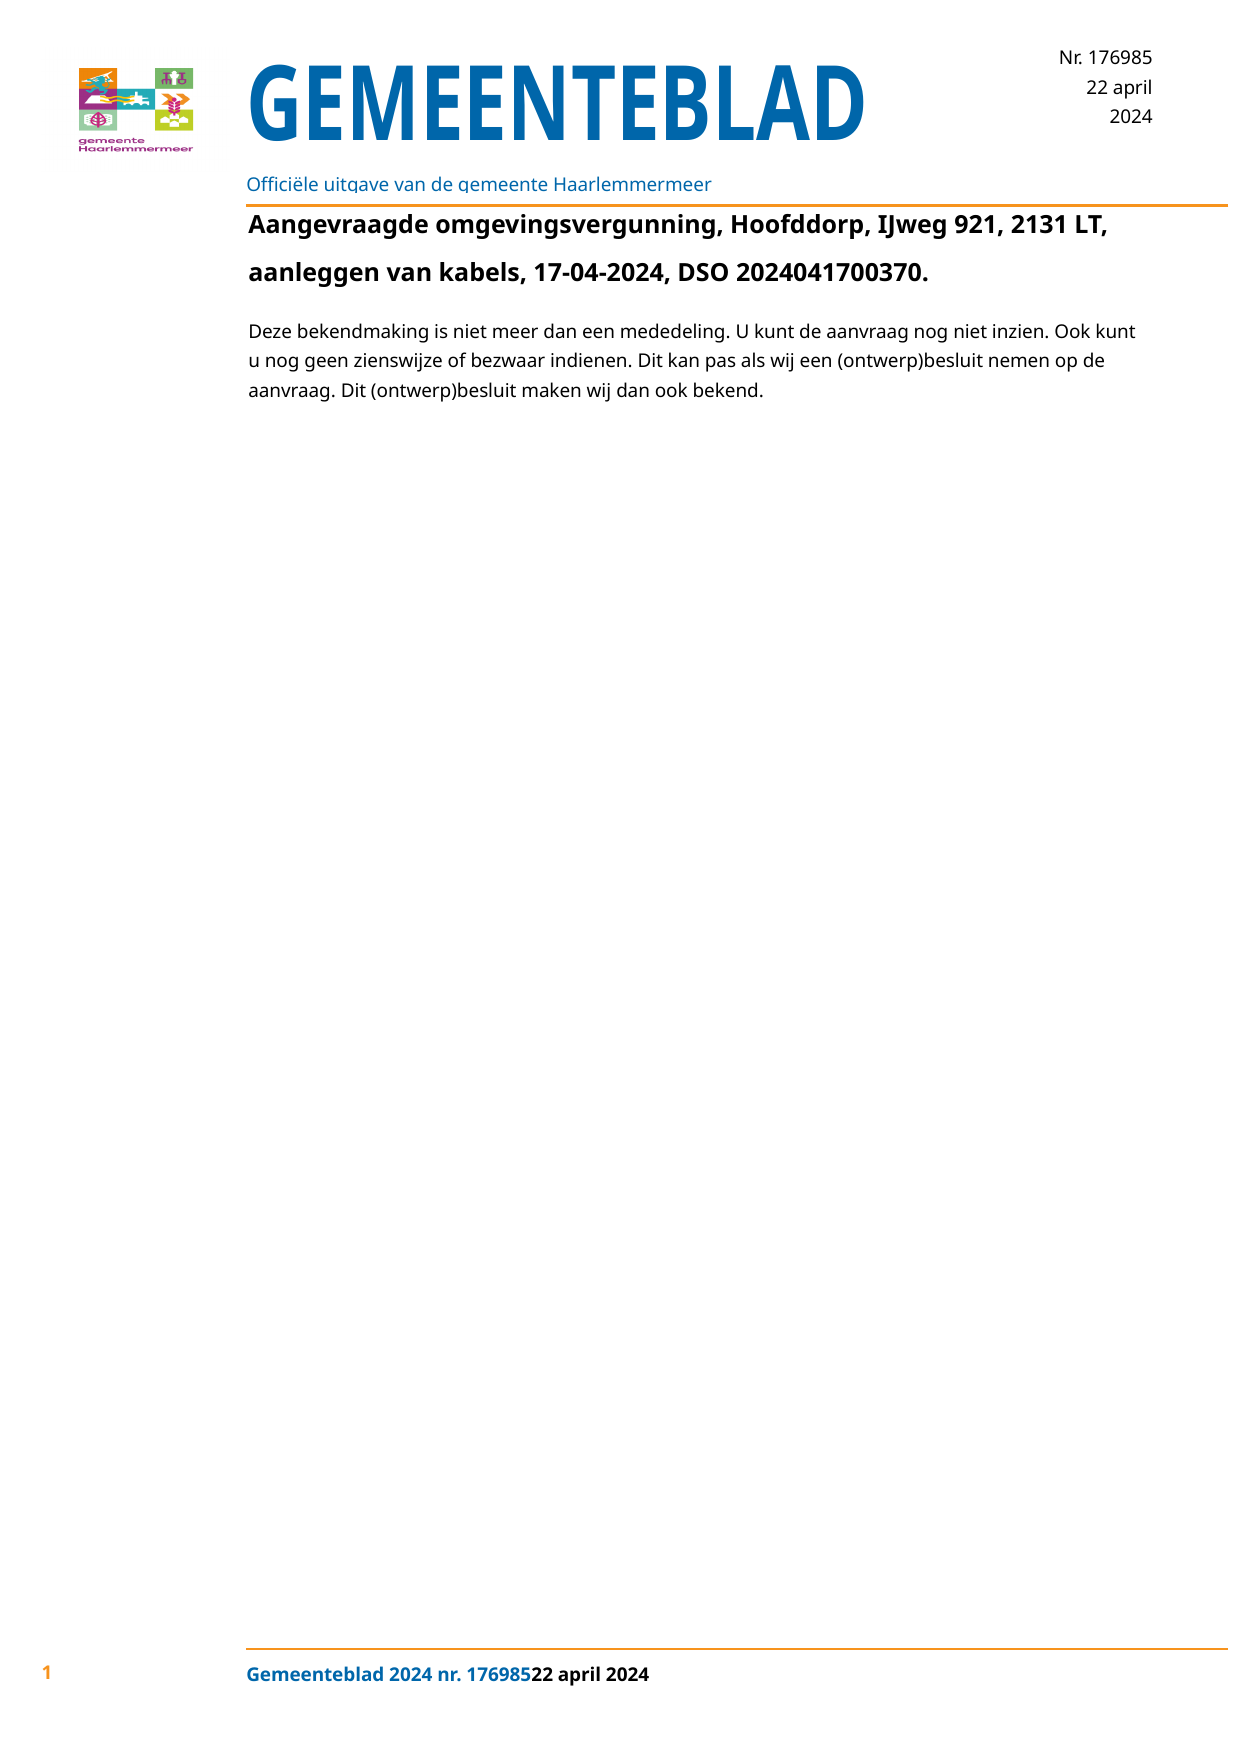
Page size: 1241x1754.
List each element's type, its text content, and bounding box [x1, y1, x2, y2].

picture [41, 47, 231, 172]
text Deze bekendmaking is niet meer dan een mededeling. U kunt de aanvraag nog niet inzien. Ook kunt u nog geen zienswijze of bezwaar indienen. Dit kan pas als wij een (ontwerp)besluit nemen op de aanvraag. Dit (ontwerp)besluit maken wij dan ook bekend. [248, 318, 1152, 403]
text Aangevraagde omgevingsvergunning, Hoofddorp, IJweg 921, 2131 LT, aanleggen van kabels, 17-04-2024, DSO 2024041700370. [248, 207, 1152, 288]
